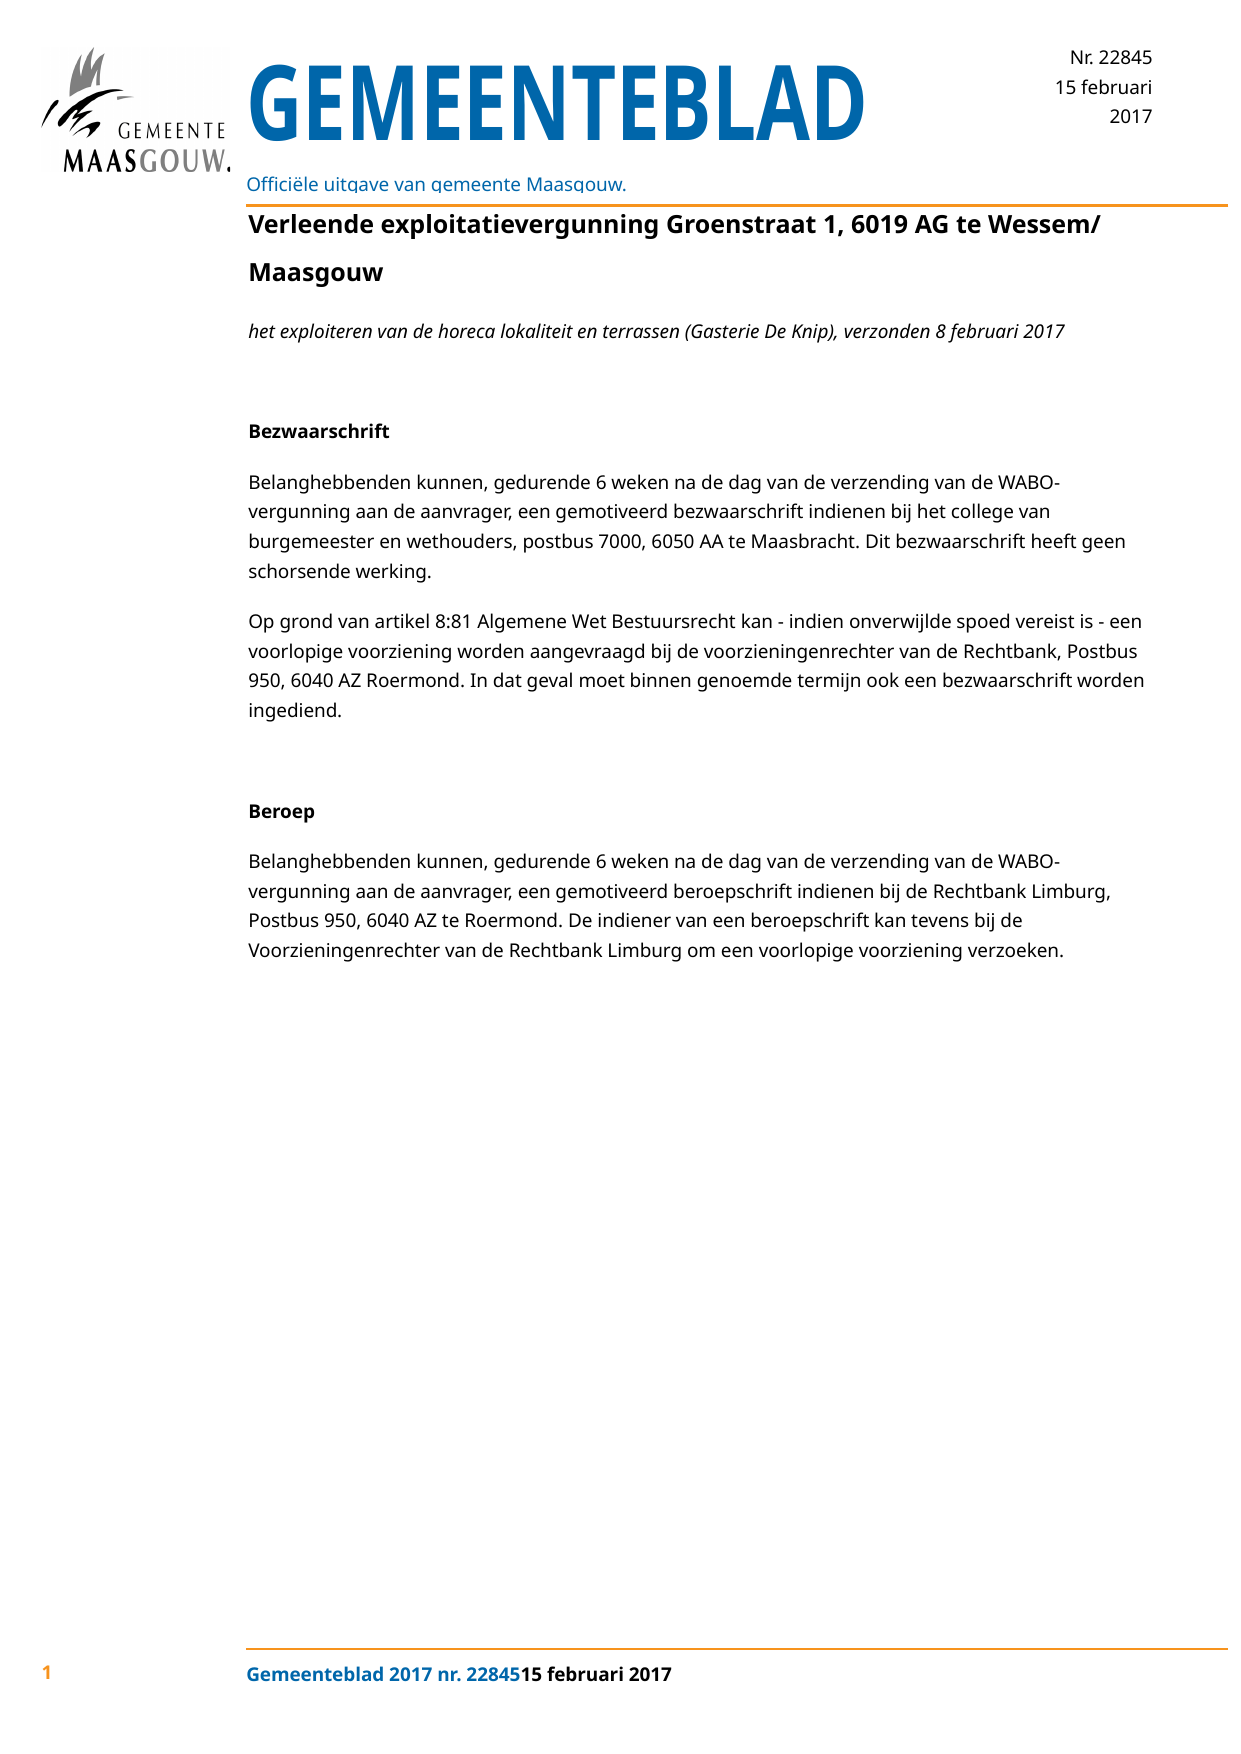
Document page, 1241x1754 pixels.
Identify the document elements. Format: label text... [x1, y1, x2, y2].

text Belanghebbenden kunnen, gedurende 6 weken na de dag van de verzending van de WABO-vergunning aan de aanvrager, een gemotiveerd beroepschrift indienen bij de Rechtbank Limburg, Postbus 950, 6040 AZ te Roermond. De indiener van een beroepschrift kan tevens bij de Voorzieningenrechter van de Rechtbank Limburg om een voorlopige voorziening verzoeken. [248, 848, 1152, 963]
text Verleende exploitatievergunning Groenstraat 1, 6019 AG te Wessem/ Maasgouw [248, 207, 1152, 288]
text Op grond van artikel 8:81 Algemene Wet Bestuursrecht kan - indien onverwijlde spoed vereist is - een voorlopige voorziening worden aangevraagd bij de voorzieningenrechter van de Rechtbank, Postbus 950, 6040 AZ Roermond. In dat geval moet binnen genoemde termijn ook een bezwaarschrift worden ingediend. [248, 608, 1152, 723]
picture [41, 47, 231, 172]
text het exploiteren van de horeca lokaliteit en terrassen (Gasterie De Knip), verzonden 8 februari 2017 [248, 318, 1152, 344]
text Bezwaarschrift [248, 419, 1152, 444]
text Beroep [248, 798, 1152, 824]
text Belanghebbenden kunnen, gedurende 6 weken na de dag van de verzending van de WABO-vergunning aan de aanvrager, een gemotiveerd bezwaarschrift indienen bij het college van burgemeester en wethouders, postbus 7000, 6050 AA te Maasbracht. Dit bezwaarschrift heeft geen schorsende werking. [248, 469, 1152, 584]
